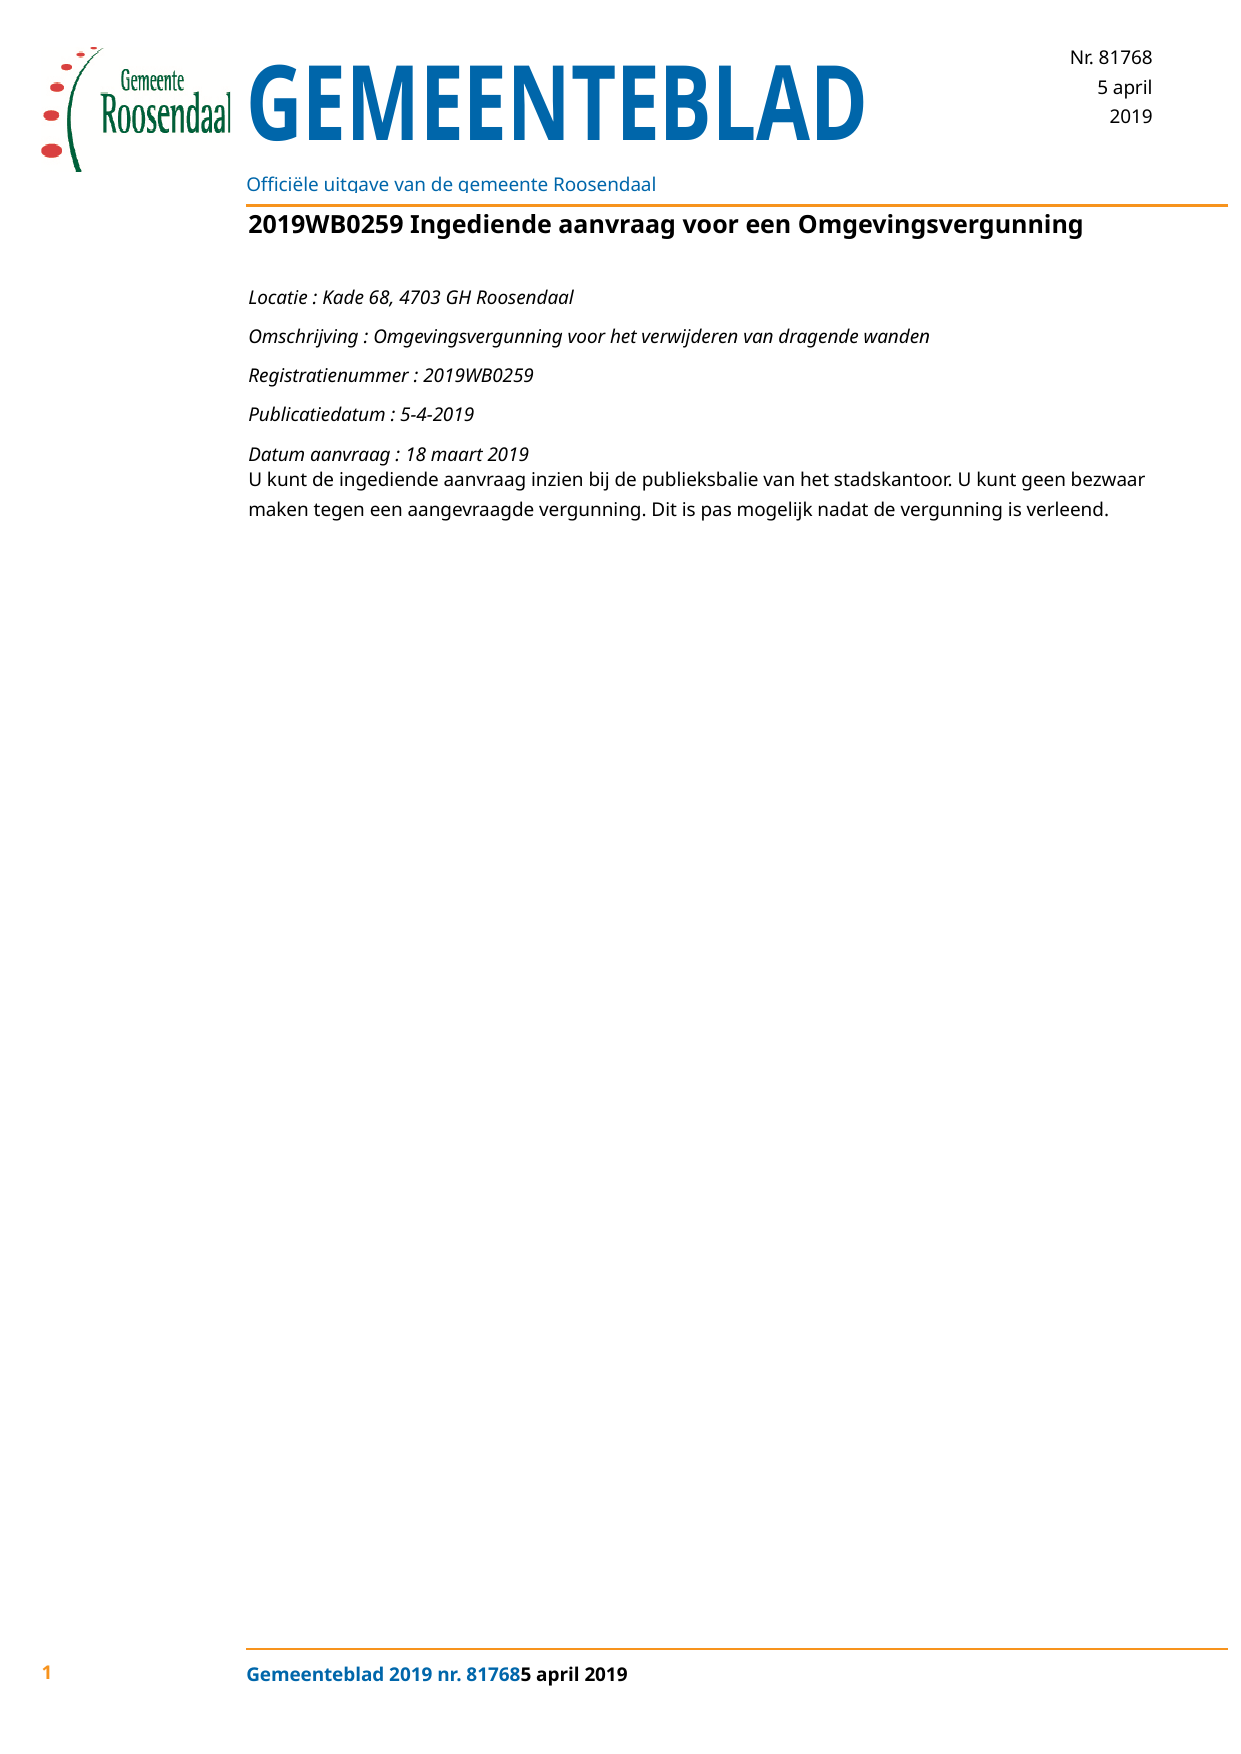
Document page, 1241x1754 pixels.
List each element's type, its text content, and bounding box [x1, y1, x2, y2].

text Omschrijving : Omgevingsvergunning voor het verwijderen van dragende wanden [248, 323, 1152, 349]
text Publicatiedatum : 5-4-2019 [248, 402, 1152, 427]
text Datum aanvraag : 18 maart 2019 [248, 441, 1152, 467]
text 2019WB0259 Ingediende aanvraag voor een Omgevingsvergunning [248, 207, 1152, 241]
text Locatie : Kade 68, 4703 GH Roosendaal [248, 284, 1152, 309]
text Registratienummer : 2019WB0259 [248, 362, 1152, 388]
text U kunt de ingediende aanvraag inzien bij de publieksbalie van het stadskantoor. U kunt geen bezwaar maken tegen een aangevraagde vergunning. Dit is pas mogelijk nadat de vergunning is verleend. [248, 467, 1152, 522]
picture [41, 47, 231, 172]
